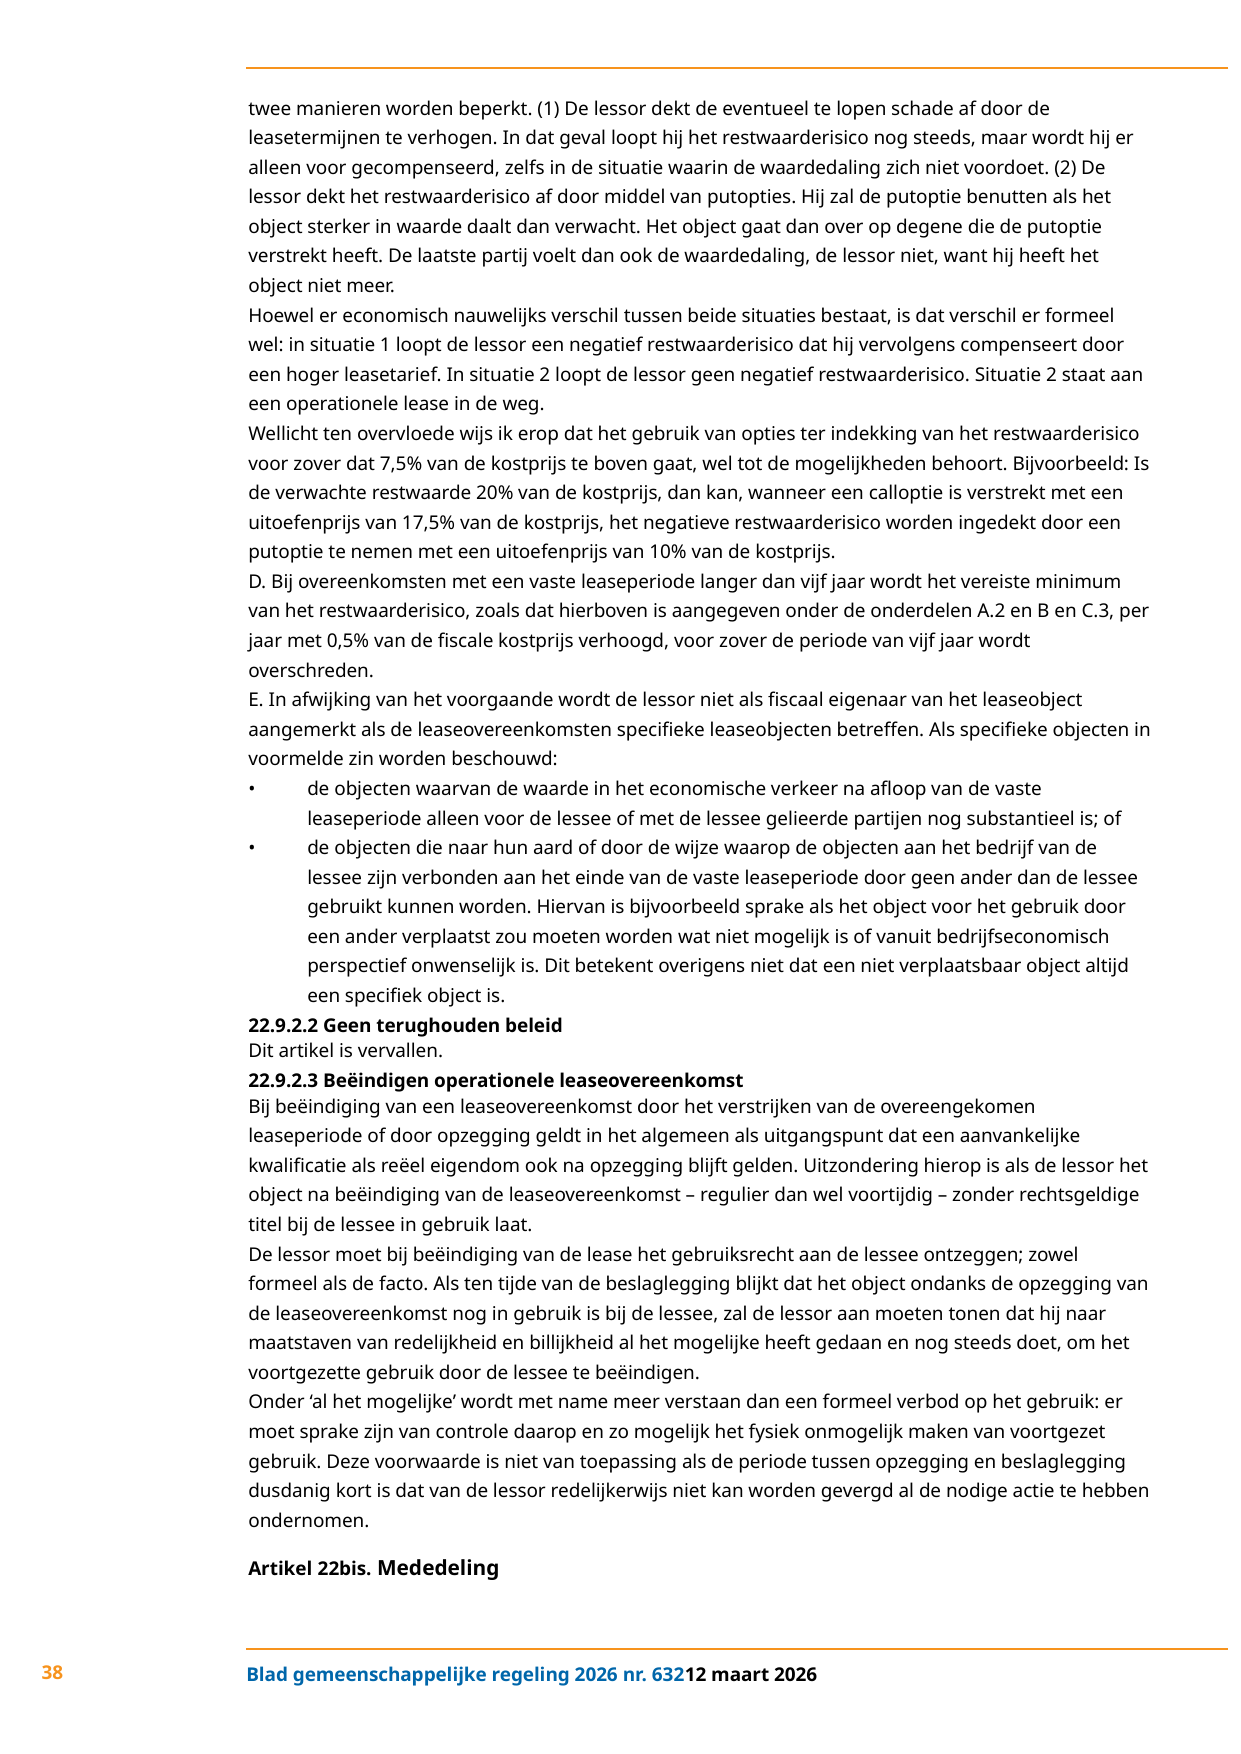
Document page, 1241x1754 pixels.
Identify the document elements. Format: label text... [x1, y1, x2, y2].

text 22.9.2.3 Beëindigen operationele leaseovereenkomst [248, 1067, 1152, 1093]
list de objecten waarvan de waarde in het economische verkeer na afloop van de vaste leaseperiode alleen voor de lessee of met de lessee gelieerde partijen nog substantieel is; of [248, 775, 1152, 831]
text Onder ‘al het mogelijke’ wordt met name meer verstaan dan een formeel verbod op het gebruik: er moet sprake zijn van controle daarop en zo mogelijk het fysiek onmogelijk maken van voortgezet gebruik. Deze voorwaarde is niet van toepassing als de periode tussen opzegging en beslaglegging dusdanig kort is dat van de lessor redelijkerwijs niet kan worden gevergd al de nodige actie te hebben ondernomen. [248, 1389, 1152, 1533]
text D. Bij overeenkomsten met een vaste leaseperiode langer dan vijf jaar wordt het vereiste minimum van het restwaarderisico, zoals dat hierboven is aangegeven onder de onderdelen A.2 en B en C.3, per jaar met 0,5% van de fiscale kostprijs verhoogd, voor zover de periode van vijf jaar wordt overschreden. [248, 568, 1152, 683]
text Artikel 22bis. Mededeling [248, 1553, 1152, 1581]
text Dit artikel is vervallen. [248, 1038, 1152, 1063]
picture [41, 47, 231, 172]
text Bij beëindiging van een leaseovereenkomst door het verstrijken van de overeengekomen leaseperiode of door opzegging geldt in het algemeen als uitgangspunt dat een aanvankelijke kwalificatie als reëel eigendom ook na opzegging blijft gelden. Uitzondering hierop is als de lessor het object na beëindiging van de leaseovereenkomst – regulier dan wel voortijdig – zonder rechtsgeldige titel bij de lessee in gebruik laat. [248, 1093, 1152, 1237]
text De lessor moet bij beëindiging van de lease het gebruiksrecht aan de lessee ontzeggen; zowel formeel als de facto. Als ten tijde van de beslaglegging blijkt dat het object ondanks de opzegging van de leaseovereenkomst nog in gebruik is bij de lessee, zal de lessor aan moeten tonen dat hij naar maatstaven van redelijkheid en billijkheid al het mogelijke heeft gedaan en nog steeds doet, om het voortgezette gebruik door de lessee te beëindigen. [248, 1241, 1152, 1385]
list de objecten die naar hun aard of door de wijze waarop de objecten aan het bedrijf van de lessee zijn verbonden aan het einde van de vaste leaseperiode door geen ander dan de lessee gebruikt kunnen worden. Hiervan is bijvoorbeeld sprake als het object voor het gebruik door een ander verplaatst zou moeten worden wat niet mogelijk is of vanuit bedrijfseconomisch perspectief onwenselijk is. Dit betekent overigens niet dat een niet verplaatsbaar object altijd een specifiek object is. [248, 834, 1152, 1008]
text Hoewel er economisch nauwelijks verschil tussen beide situaties bestaat, is dat verschil er formeel wel: in situatie 1 loopt de lessor een negatief restwaarderisico dat hij vervolgens compenseert door een hoger leasetarief. In situatie 2 loopt de lessor geen negatief restwaarderisico. Situatie 2 staat aan een operationele lease in de weg. [248, 302, 1152, 416]
text Wellicht ten overvloede wijs ik erop dat het gebruik van opties ter indekking van het restwaarderisico voor zover dat 7,5% van de kostprijs te boven gaat, wel tot de mogelijkheden behoort. Bijvoorbeeld: Is de verwachte restwaarde 20% van de kostprijs, dan kan, wanneer een calloptie is verstrekt met een uitoefenprijs van 17,5% van de kostprijs, het negatieve restwaarderisico worden ingedekt door een putoptie te nemen met een uitoefenprijs van 10% van de kostprijs. [248, 420, 1152, 564]
text E. In afwijking van het voorgaande wordt de lessor niet als fiscaal eigenaar van het leaseobject aangemerkt als de leaseovereenkomsten specifieke leaseobjecten betreffen. Als specifieke objecten in voormelde zin worden beschouwd: [248, 686, 1152, 771]
text twee manieren worden beperkt. (1) De lessor dekt de eventueel te lopen schade af door de leasetermijnen te verhogen. In dat geval loopt hij het restwaarderisico nog steeds, maar wordt hij er alleen voor gecompenseerd, zelfs in de situatie waarin de waardedaling zich niet voordoet. (2) De lessor dekt het restwaarderisico af door middel van putopties. Hij zal de putoptie benutten als het object sterker in waarde daalt dan verwacht. Het object gaat dan over op degene die de putoptie verstrekt heeft. De laatste partij voelt dan ook de waardedaling, de lessor niet, want hij heeft het object niet meer. [248, 95, 1152, 298]
text 22.9.2.2 Geen terughouden beleid [248, 1012, 1152, 1038]
